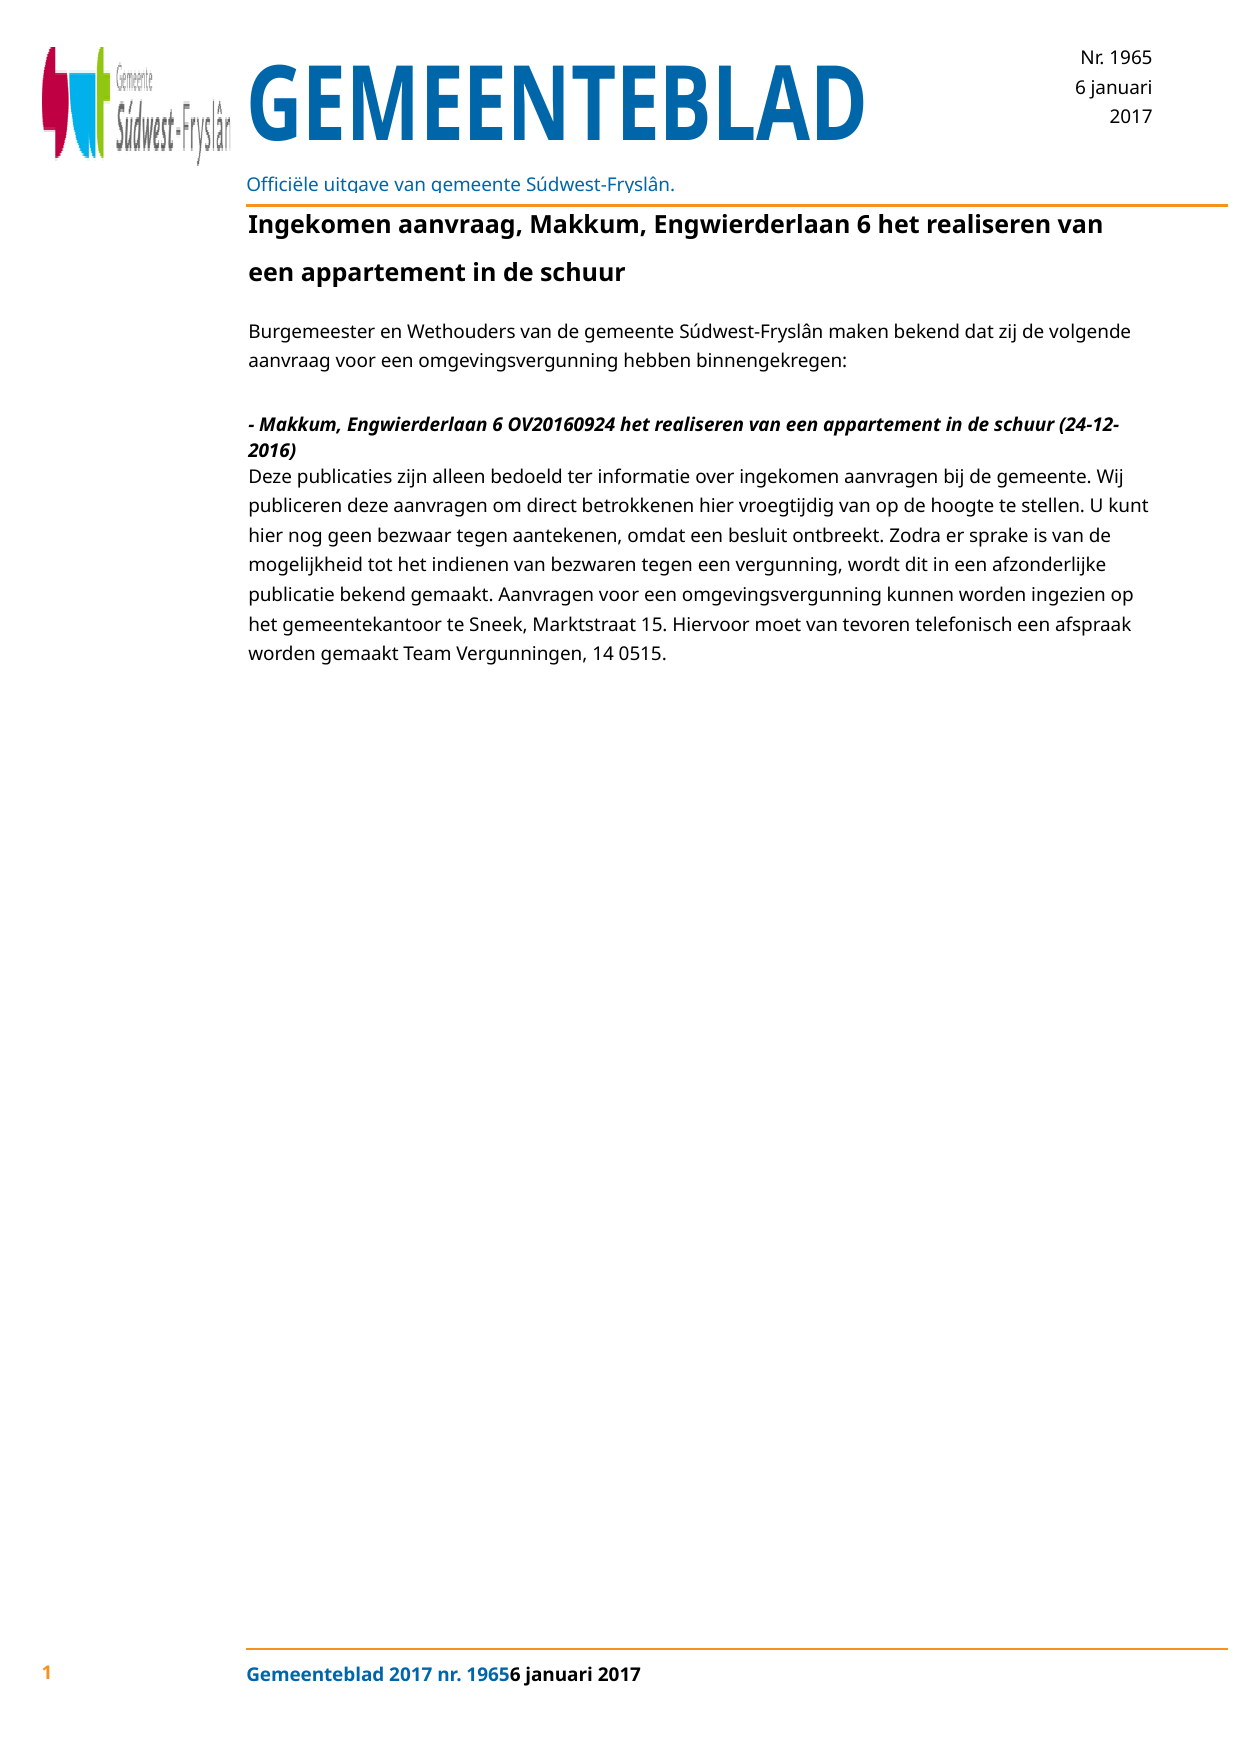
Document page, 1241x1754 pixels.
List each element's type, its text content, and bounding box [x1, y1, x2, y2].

text Deze publicaties zijn alleen bedoeld ter informatie over ingekomen aanvragen bij de gemeente. Wij publiceren deze aanvragen om direct betrokkenen hier vroegtijdig van op de hoogte te stellen. U kunt hier nog geen bezwaar tegen aantekenen, omdat een besluit ontbreekt. Zodra er sprake is van de mogelijkheid tot het indienen van bezwaren tegen een vergunning, wordt dit in een afzonderlijke publicatie bekend gemaakt. Aanvragen voor een omgevingsvergunning kunnen worden ingezien op het gemeentekantoor te Sneek, Marktstraat 15. Hiervoor moet van tevoren telefonisch een afspraak worden gemaakt Team Vergunningen, 14 0515. [248, 463, 1152, 666]
text Burgemeester en Wethouders van de gemeente Súdwest-Fryslân maken bekend dat zij de volgende aanvraag voor een omgevingsvergunning hebben binnengekregen: [248, 318, 1152, 373]
text - Makkum, Engwierderlaan 6 OV20160924 het realiseren van een appartement in de schuur (24-12-2016) [248, 411, 1152, 463]
picture [41, 47, 231, 172]
text Ingekomen aanvraag, Makkum, Engwierderlaan 6 het realiseren van een appartement in de schuur [248, 207, 1152, 288]
